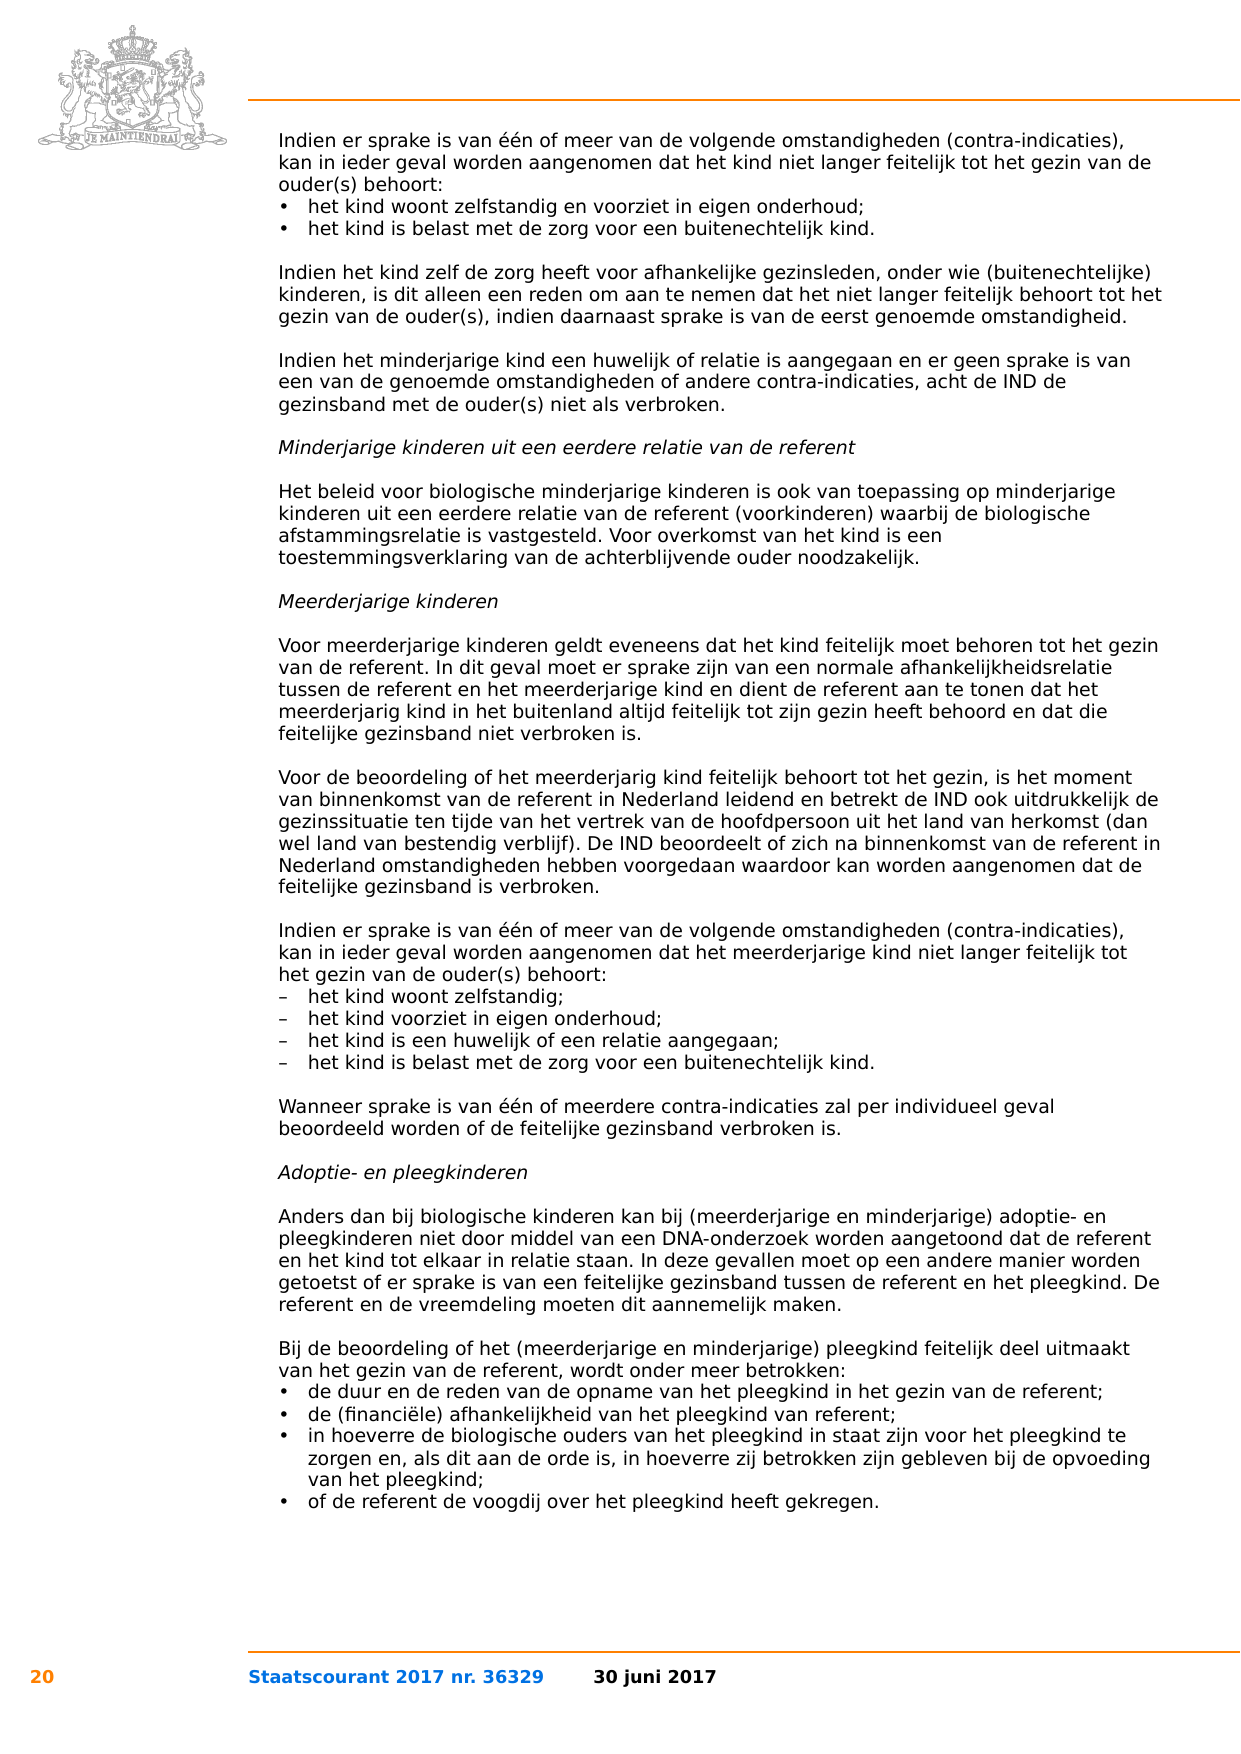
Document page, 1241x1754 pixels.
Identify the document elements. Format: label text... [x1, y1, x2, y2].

subtitle Adoptie- en pleegkinderen [278, 1162, 1163, 1184]
text – het kind is een huwelijk of een relatie aangegaan; [278, 1030, 1163, 1052]
text – het kind is belast met de zorg voor een buitenechtelijk kind. [278, 1052, 1163, 1074]
text Bij de beoordeling of het (meerderjarige en minderjarige) pleegkind feitelijk deel uitmaakt van het gezin van de referent, wordt onder meer betrokken: [278, 1337, 1163, 1381]
text • het kind woont zelfstandig en voorziet in eigen onderhoud; [278, 196, 1163, 218]
text – het kind woont zelfstandig; [278, 986, 1163, 1008]
text Indien het kind zelf de zorg heeft voor afhankelijke gezinsleden, onder wie (buitenechtelijke) kinderen, is dit alleen een reden om aan te nemen dat het niet langer feitelijk behoort tot het gezin van de ouder(s), indien daarnaast sprake is van de eerst genoemde omstandigheid. [278, 262, 1163, 328]
text Indien het minderjarige kind een huwelijk of relatie is aangegaan en er geen sprake is van een van de genoemde omstandigheden of andere contra-indicaties, acht de IND de gezinsband met de ouder(s) niet als verbroken. [278, 349, 1163, 415]
subtitle Minderjarige kinderen uit een eerdere relatie van de referent [278, 437, 1163, 459]
text • de (financiële) afhankelijkheid van het pleegkind van referent; [278, 1403, 1163, 1425]
text • de duur en de reden van de opname van het pleegkind in het gezin van de referent; [278, 1381, 1163, 1403]
text Anders dan bij biologische kinderen kan bij (meerderjarige en minderjarige) adoptie- en pleegkinderen niet door middel van een DNA-onderzoek worden aangetoond dat de referent en het kind tot elkaar in relatie staan. In deze gevallen moet op een andere manier worden getoetst of er sprake is van een feitelijke gezinsband tussen de referent en het pleegkind. De referent en de vreemdeling moeten dit aannemelijk maken. [278, 1206, 1163, 1316]
text – het kind voorziet in eigen onderhoud; [278, 1008, 1163, 1030]
text Wanneer sprake is van één of meerdere contra-indicaties zal per individueel geval beoordeeld worden of de feitelijke gezinsband verbroken is. [278, 1096, 1163, 1140]
text • of de referent de voogdij over het pleegkind heeft gekregen. [278, 1491, 1163, 1513]
text • in hoeverre de biologische ouders van het pleegkind in staat zijn voor het pleegkind te zorgen en, als dit aan de orde is, in hoeverre zij betrokken zijn gebleven bij de opvoeding van het pleegkind; [278, 1425, 1163, 1491]
text Indien er sprake is van één of meer van de volgende omstandigheden (contra-indicaties), kan in ieder geval worden aangenomen dat het meerderjarige kind niet langer feitelijk tot het gezin van de ouder(s) behoort: [278, 920, 1163, 986]
text • het kind is belast met de zorg voor een buitenechtelijk kind. [278, 218, 1163, 240]
text Voor meerderjarige kinderen geldt eveneens dat het kind feitelijk moet behoren tot het gezin van de referent. In dit geval moet er sprake zijn van een normale afhankelijkheidsrelatie tussen de referent en het meerderjarige kind en dient de referent aan te tonen dat het meerderjarig kind in het buitenland altijd feitelijk tot zijn gezin heeft behoord en dat die feitelijke gezinsband niet verbroken is. [278, 635, 1163, 745]
text Indien er sprake is van één of meer van de volgende omstandigheden (contra-indicaties), kan in ieder geval worden aangenomen dat het kind niet langer feitelijk tot het gezin van de ouder(s) behoort: [278, 130, 1163, 196]
text Voor de beoordeling of het meerderjarig kind feitelijk behoort tot het gezin, is het moment van binnenkomst van de referent in Nederland leidend en betrekt de IND ook uitdrukkelijk de gezinssituatie ten tijde van het vertrek van de hoofdpersoon uit het land van herkomst (dan wel land van bestendig verblijf). De IND beoordeelt of zich na binnenkomst van de referent in Nederland omstandigheden hebben voorgedaan waardoor kan worden aangenomen dat de feitelijke gezinsband is verbroken. [278, 767, 1163, 898]
picture [38, 25, 227, 150]
text Het beleid voor biologische minderjarige kinderen is ook van toepassing op minderjarige kinderen uit een eerdere relatie van de referent (voorkinderen) waarbij de biologische afstammingsrelatie is vastgesteld. Voor overkomst van het kind is een toestemmingsverklaring van de achterblijvende ouder noodzakelijk. [278, 481, 1163, 569]
subtitle Meerderjarige kinderen [278, 591, 1163, 613]
